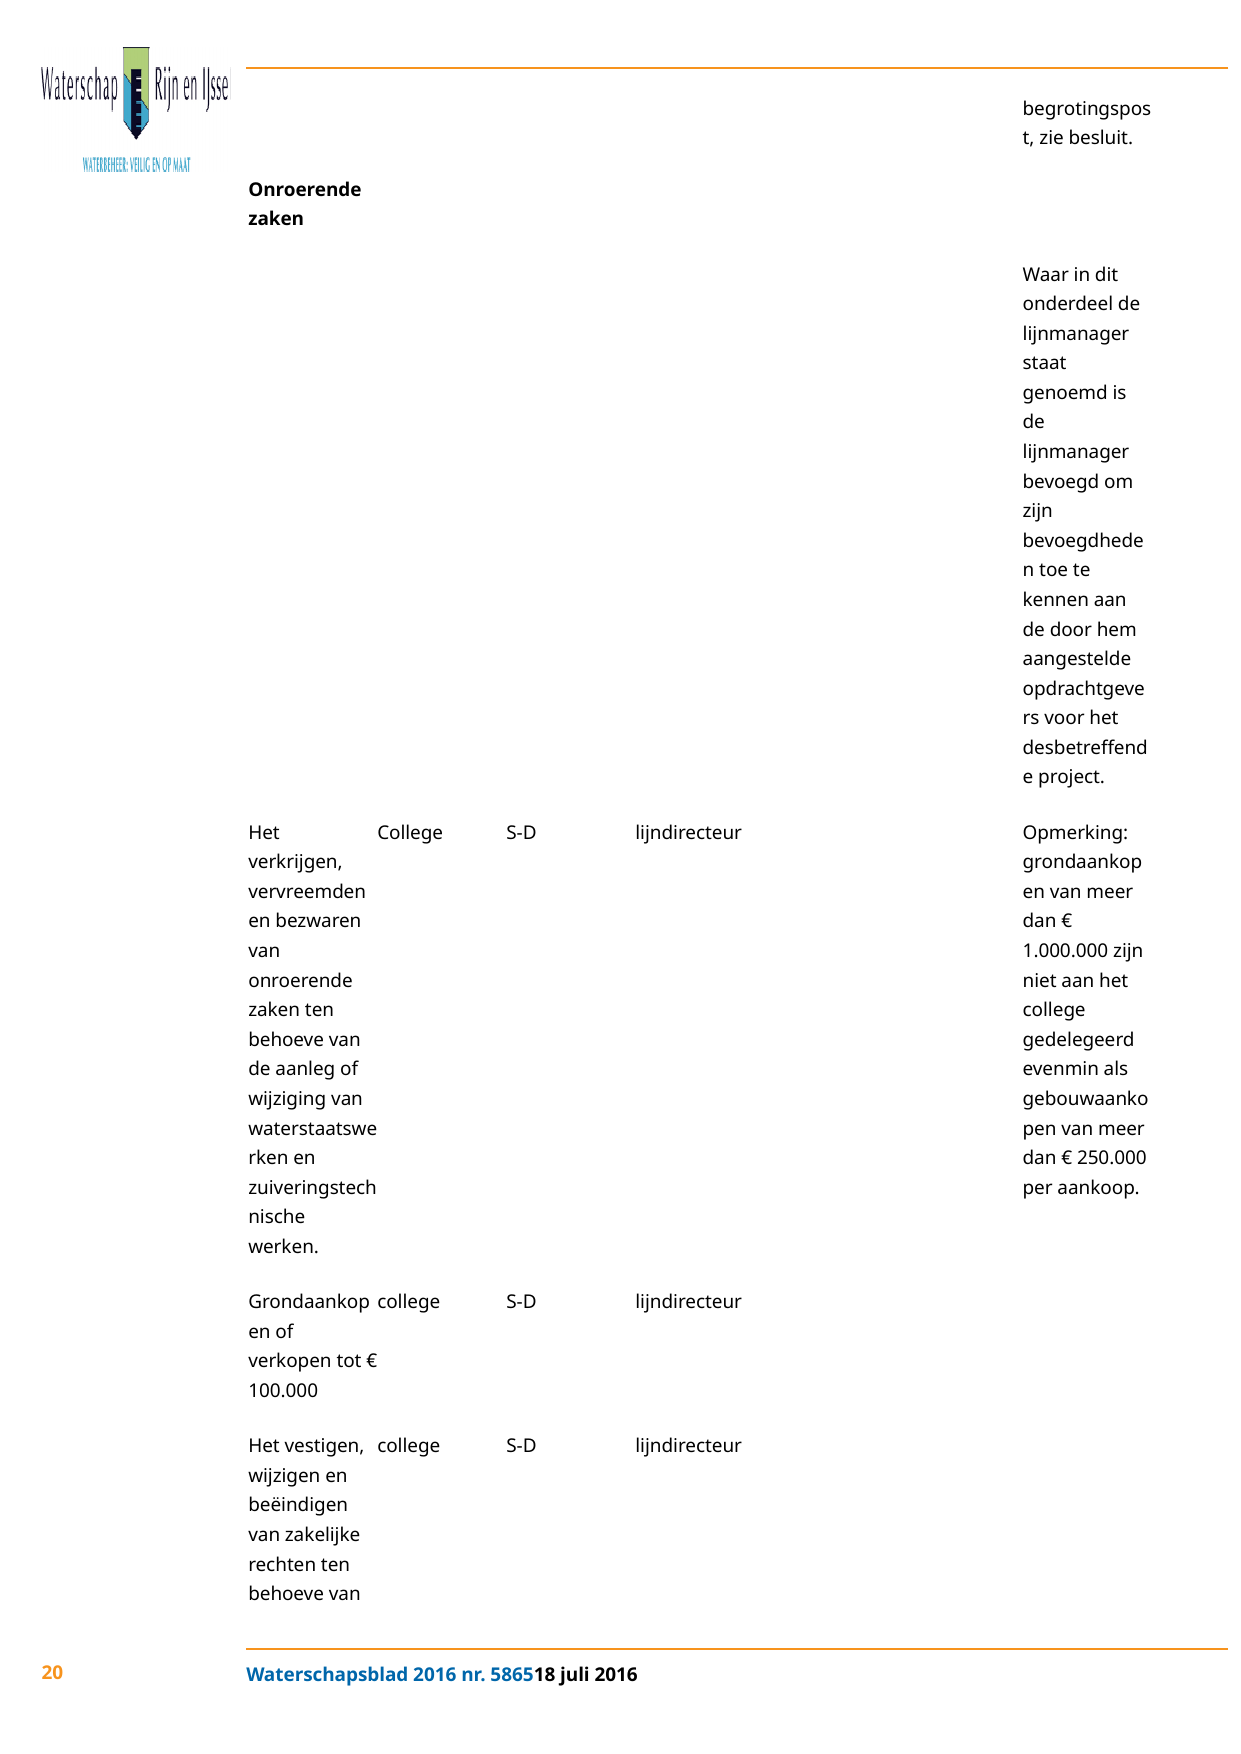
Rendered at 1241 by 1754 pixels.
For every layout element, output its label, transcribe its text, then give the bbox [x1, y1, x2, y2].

picture [41, 47, 231, 172]
table_cell Het vestigen, wijzigen en beëindigen van zakelijke rechten ten behoeve van [248, 1433, 377, 1606]
table_cell Grondaankopen of verkopen tot € 100.000 [248, 1289, 377, 1432]
table_cell S-D [506, 1289, 635, 1432]
table_cell lijndirecteur [635, 1289, 764, 1432]
table_cell [894, 150, 1022, 176]
table_cell [635, 150, 764, 176]
table_cell [377, 176, 506, 231]
table_cell [1023, 1289, 1152, 1432]
table_cell [894, 819, 1022, 1288]
table_cell [1023, 176, 1152, 231]
table_cell Opmerking: grondaankopen van meer dan € 1.000.000 zijn niet aan het college gedelegeerd evenmin als gebouwaankopen van meer dan € 250.000 per aankoop. [1023, 819, 1152, 1288]
table_cell lijndirecteur [635, 1433, 764, 1606]
table_cell [764, 1289, 893, 1432]
table_cell [894, 1433, 1022, 1606]
table_cell [506, 176, 635, 231]
table_cell S-D [506, 1433, 635, 1606]
table_cell Onroerende zaken [248, 176, 377, 231]
table_cell [764, 231, 893, 819]
table_cell College [377, 819, 506, 1288]
table_cell [894, 1289, 1022, 1432]
table_cell [894, 176, 1022, 231]
table_cell [248, 150, 377, 176]
table_cell [377, 231, 506, 819]
table_cell college [377, 1433, 506, 1606]
table_cell [635, 95, 764, 150]
table_cell [635, 231, 764, 819]
table_cell [894, 231, 1022, 819]
table_cell begrotingspost, zie besluit. [1023, 95, 1152, 150]
table_cell [377, 95, 506, 150]
table_cell [1023, 150, 1152, 176]
table_cell [635, 176, 764, 231]
table_cell [894, 95, 1022, 150]
table_cell [764, 1433, 893, 1606]
table_cell Waar in dit onderdeel de lijnmanager staat genoemd is de lijnmanager bevoegd om zijn bevoegdheden toe te kennen aan de door hem aangestelde opdrachtgevers voor het desbetreffende project. [1023, 231, 1152, 819]
table_cell [764, 176, 893, 231]
table_cell lijndirecteur [635, 819, 764, 1288]
table_cell [248, 95, 377, 150]
table_cell [764, 819, 893, 1288]
table_cell college [377, 1289, 506, 1432]
table_cell [506, 150, 635, 176]
table_cell Het verkrijgen, vervreemden en bezwaren van onroerende zaken ten behoeve van de aanleg of wijziging van waterstaatswerken en zuiveringstechnische werken. [248, 819, 377, 1288]
table_cell S-D [506, 819, 635, 1288]
table_cell [506, 231, 635, 819]
table_cell [1023, 1433, 1152, 1606]
table_cell [377, 150, 506, 176]
table_cell [506, 95, 635, 150]
table_cell [764, 95, 893, 150]
table_cell [248, 231, 377, 819]
table_cell [764, 150, 893, 176]
